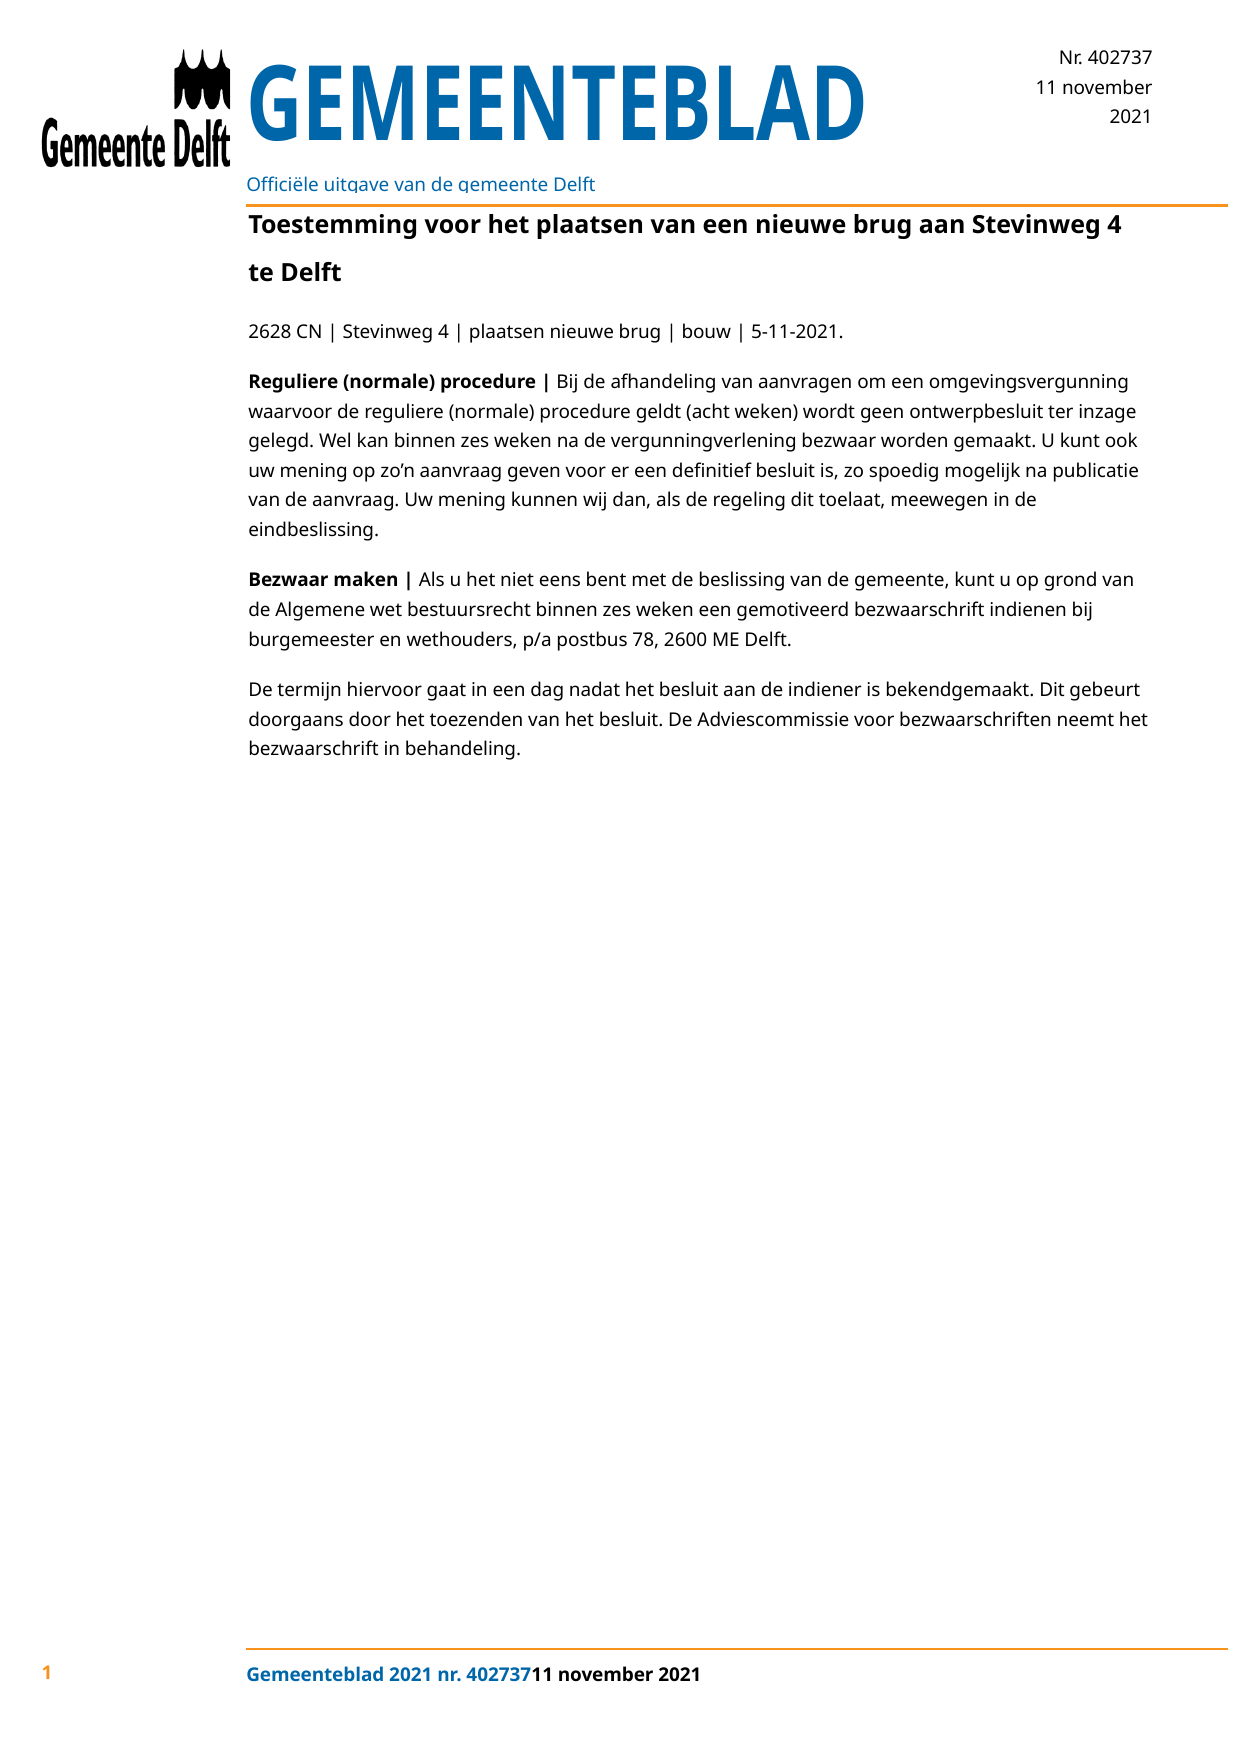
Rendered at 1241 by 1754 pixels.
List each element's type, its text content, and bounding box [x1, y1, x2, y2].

text Bezwaar maken | Als u het niet eens bent met de beslissing van de gemeente, kunt u op grond van de Algemene wet bestuursrecht binnen zes weken een gemotiveerd bezwaarschrift indienen bij burgemeester en wethouders, p/a postbus 78, 2600 ME Delft. [248, 567, 1152, 652]
text De termijn hiervoor gaat in een dag nadat het besluit aan de indiener is bekendgemaakt. Dit gebeurt doorgaans door het toezenden van het besluit. De Adviescommissie voor bezwaarschriften neemt het bezwaarschrift in behandeling. [248, 676, 1152, 761]
text Toestemming voor het plaatsen van een nieuwe brug aan Stevinweg 4 te Delft [248, 207, 1152, 288]
text 2628 CN | Stevinweg 4 | plaatsen nieuwe brug | bouw | 5-11-2021. [248, 318, 1152, 344]
text Reguliere (normale) procedure | Bij de afhandeling van aanvragen om een omgevingsvergunning waarvoor de reguliere (normale) procedure geldt (acht weken) wordt geen ontwerpbesluit ter inzage gelegd. Wel kan binnen zes weken na de vergunningverlening bezwaar worden gemaakt. U kunt ook uw mening op zo’n aanvraag geven voor er een definitief besluit is, zo spoedig mogelijk na publicatie van de aanvraag. Uw mening kunnen wij dan, als de regeling dit toelaat, meewegen in de eindbeslissing. [248, 368, 1152, 542]
picture [41, 47, 231, 172]
